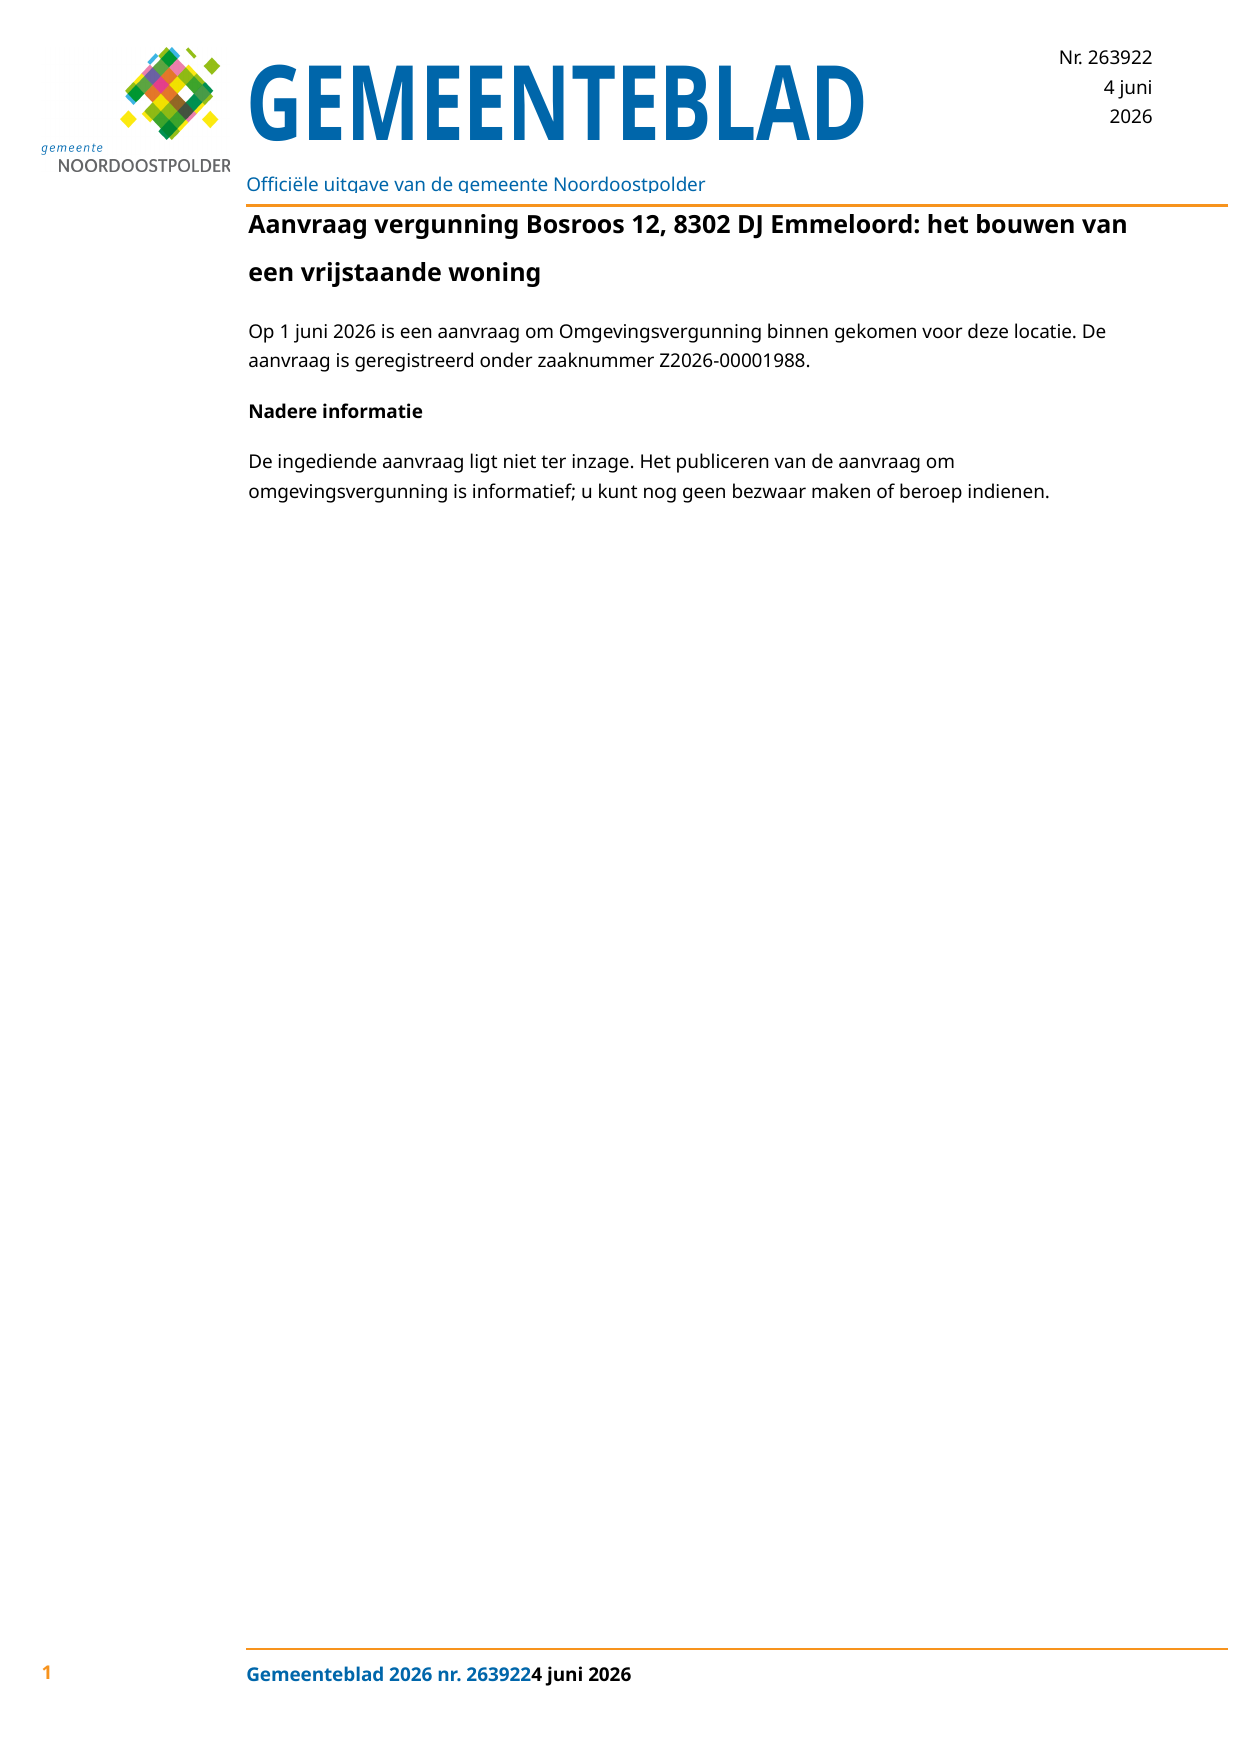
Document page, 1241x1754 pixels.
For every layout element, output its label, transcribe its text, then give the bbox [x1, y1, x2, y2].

text Nadere informatie [248, 398, 1152, 424]
text Op 1 juni 2026 is een aanvraag om Omgevingsvergunning binnen gekomen voor deze locatie. De aanvraag is geregistreerd onder zaaknummer Z2026-00001988. [248, 318, 1152, 373]
picture [41, 47, 231, 172]
text De ingediende aanvraag ligt niet ter inzage. Het publiceren van de aanvraag om omgevingsvergunning is informatief; u kunt nog geen bezwaar maken of beroep indienen. [248, 448, 1152, 504]
text Aanvraag vergunning Bosroos 12, 8302 DJ Emmeloord: het bouwen van een vrijstaande woning [248, 207, 1152, 288]
